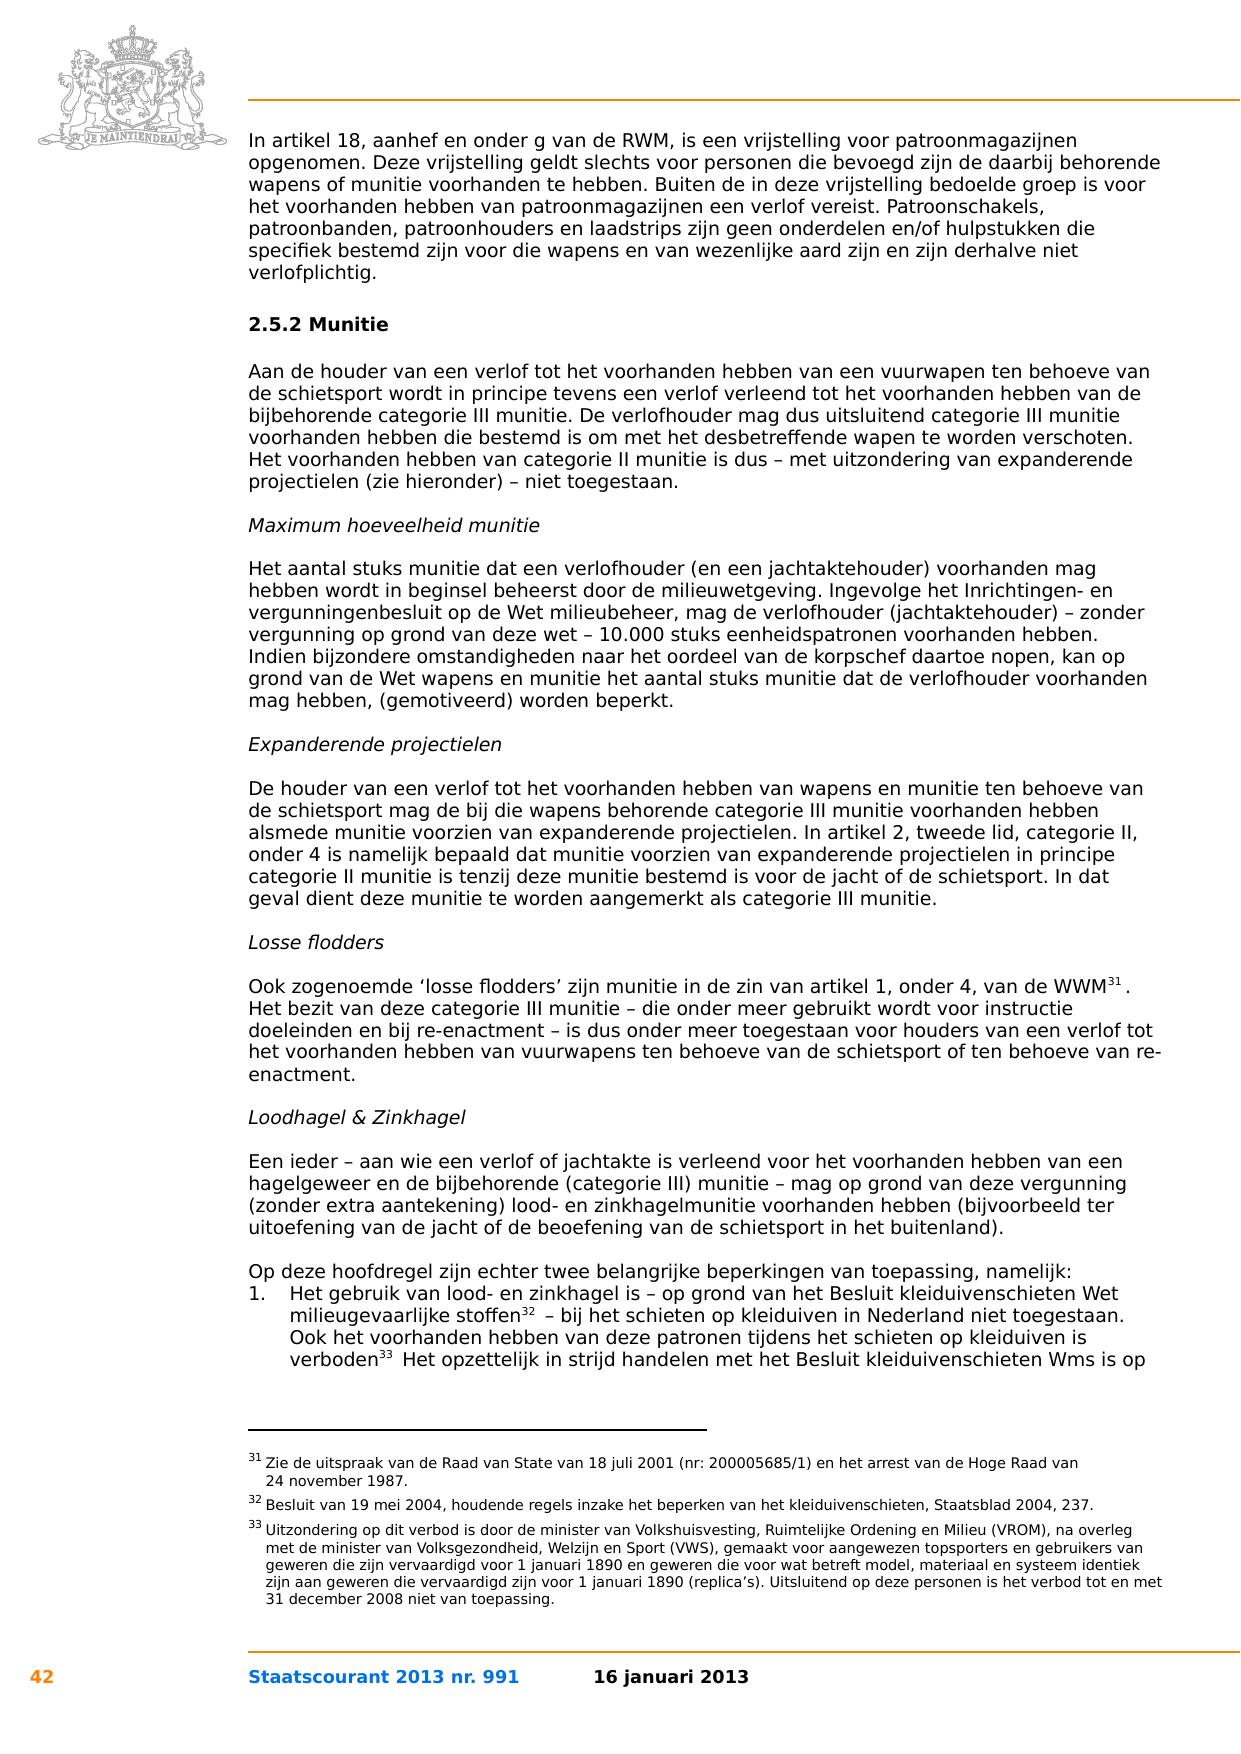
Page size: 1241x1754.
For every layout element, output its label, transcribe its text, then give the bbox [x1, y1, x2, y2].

text Besluit van 19 mei 2004, houdende regels inzake het beperken van het kleiduivenschieten, Staatsblad 2004, 237. [248, 1493, 1163, 1515]
text De houder van een verlof tot het voorhanden hebben van wapens en munitie ten behoeve van de schietsport mag de bij die wapens behorende categorie III munitie voorhanden hebben alsmede munitie voorzien van expanderende projectielen. In artikel 2, tweede lid, categorie II, onder 4 is namelijk bepaald dat munitie voorzien van expanderende projectielen in principe categorie II munitie is tenzij deze munitie bestemd is voor de jacht of de schietsport. In dat geval dient deze munitie te worden aangemerkt als categorie III munitie. [248, 778, 1163, 910]
text Ook zogenoemde ‘losse flodders’ zijn munitie in de zin van artikel 1, onder 4, van de WWM. Het bezit van deze categorie III munitie – die onder meer gebruikt wordt voor instructie doeleinden en bij re-enactment – is dus onder meer toegestaan voor houders van een verlof tot het voorhanden hebben van vuurwapens ten behoeve van de schietsport of ten behoeve van re-enactment. [248, 976, 1163, 1085]
text 1. Het gebruik van lood- en zinkhagel is – op grond van het Besluit kleiduivenschieten Wet milieugevaarlijke stoffen – bij het schieten op kleiduiven in Nederland niet toegestaan. Ook het voorhanden hebben van deze patronen tijdens het schieten op kleiduiven is verboden Het opzettelijk in strijd handelen met het Besluit kleiduivenschieten Wms is op [248, 1283, 1163, 1371]
subtitle Maximum hoeveelheid munitie [248, 514, 1163, 536]
subtitle Expanderende projectielen [248, 734, 1163, 756]
subtitle 2.5.2 Munitie [248, 314, 1163, 336]
text Uitzondering op dit verbod is door de minister van Volkshuisvesting, Ruimtelijke Ordening en Milieu (VROM), na overleg met de minister van Volksgezondheid, Welzijn en Sport (VWS), gemaakt voor aangewezen topsporters en gebruikers van geweren die zijn vervaardigd voor 1 januari 1890 en geweren die voor wat betreft model, materiaal en systeem identiek zijn aan geweren die vervaardigd zijn voor 1 januari 1890 (replica’s). Uitsluitend op deze personen is het verbod tot en met 31 december 2008 niet van toepassing. [248, 1518, 1163, 1608]
subtitle Loodhagel & Zinkhagel [248, 1107, 1163, 1129]
text Een ieder – aan wie een verlof of jachtakte is verleend voor het voorhanden hebben van een hagelgeweer en de bijbehorende (categorie III) munitie – mag op grond van deze vergunning (zonder extra aantekening) lood- en zinkhagelmunitie voorhanden hebben (bijvoorbeeld ter uitoefening van de jacht of de beoefening van de schietsport in het buitenland). [248, 1151, 1163, 1239]
text In artikel 18, aanhef en onder g van de RWM, is een vrijstelling voor patroonmagazijnen opgenomen. Deze vrijstelling geldt slechts voor personen die bevoegd zijn de daarbij behorende wapens of munitie voorhanden te hebben. Buiten de in deze vrijstelling bedoelde groep is voor het voorhanden hebben van patroonmagazijnen een verlof vereist. Patroonschakels, patroonbanden, patroonhouders en laadstrips zijn geen onderdelen en/of hulpstukken die specifiek bestemd zijn voor die wapens en van wezenlijke aard zijn en zijn derhalve niet verlofplichtig. [248, 130, 1163, 284]
text Op deze hoofdregel zijn echter twee belangrijke beperkingen van toepassing, namelijk: [248, 1261, 1163, 1283]
text Het aantal stuks munitie dat een verlofhouder (en een jachtaktehouder) voorhanden mag hebben wordt in beginsel beheerst door de milieuwetgeving. Ingevolge het Inrichtingen- en vergunningenbesluit op de Wet milieubeheer, mag de verlofhouder (jachtaktehouder) – zonder vergunning op grond van deze wet – 10.000 stuks eenheidspatronen voorhanden hebben. Indien bijzondere omstandigheden naar het oordeel van de korpschef daartoe nopen, kan op grond van de Wet wapens en munitie het aantal stuks munitie dat de verlofhouder voorhanden mag hebben, (gemotiveerd) worden beperkt. [248, 558, 1163, 712]
text Zie de uitspraak van de Raad van State van 18 juli 2001 (nr: 200005685/1) en het arrest van de Hoge Raad van 24 november 1987. [248, 1451, 1163, 1490]
picture [38, 25, 227, 150]
text Aan de houder van een verlof tot het voorhanden hebben van een vuurwapen ten behoeve van de schietsport wordt in principe tevens een verlof verleend tot het voorhanden hebben van de bijbehorende categorie III munitie. De verlofhouder mag dus uitsluitend categorie III munitie voorhanden hebben die bestemd is om met het desbetreffende wapen te worden verschoten. Het voorhanden hebben van categorie II munitie is dus – met uitzondering van expanderende projectielen (zie hieronder) – niet toegestaan. [248, 361, 1163, 493]
subtitle Losse flodders [248, 932, 1163, 954]
